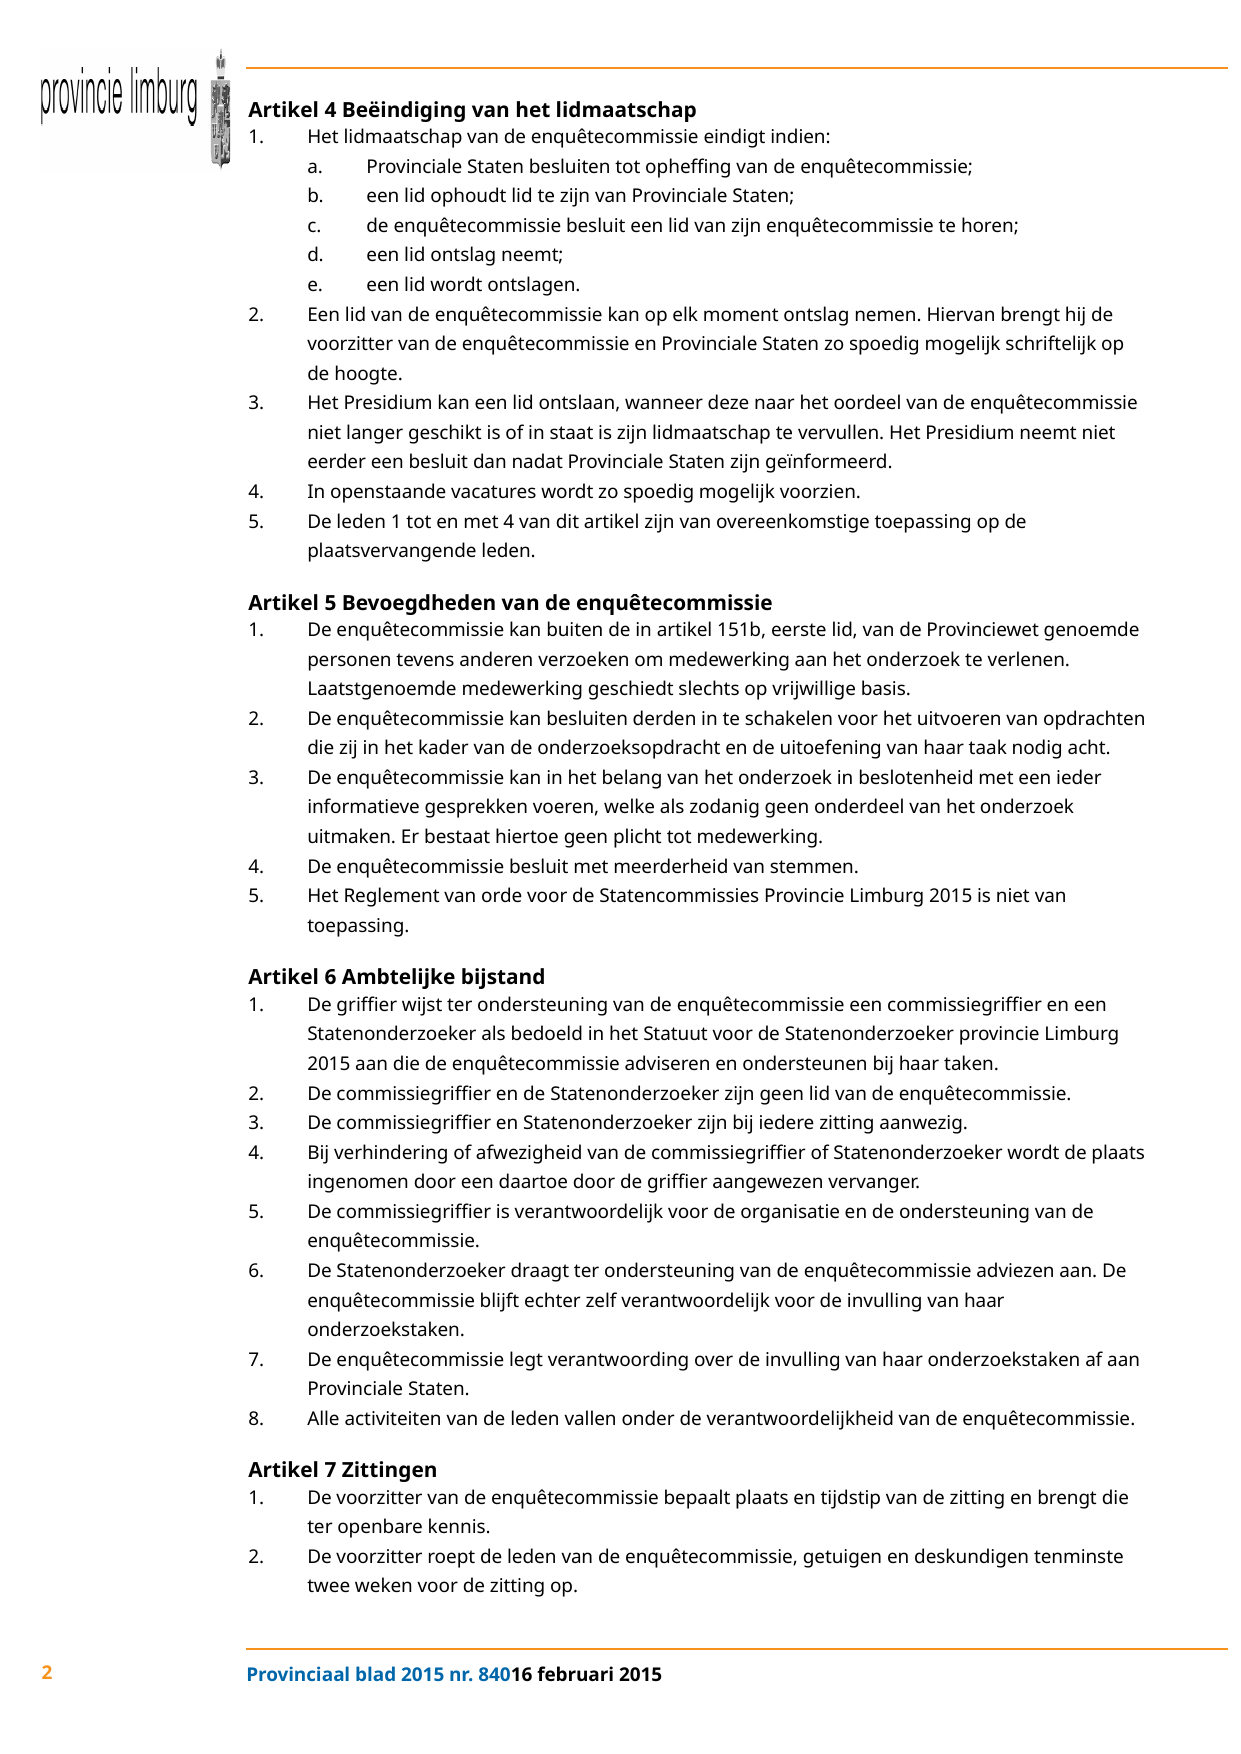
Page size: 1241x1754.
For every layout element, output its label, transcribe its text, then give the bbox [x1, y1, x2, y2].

list De Statenonderzoeker draagt ter ondersteuning van de enquêtecommissie adviezen aan. De enquêtecommissie blijft echter zelf verantwoordelijk voor de invulling van haar onderzoekstaken. [248, 1257, 1152, 1342]
picture [41, 47, 231, 172]
list De commissiegriffier is verantwoordelijk voor de organisatie en de ondersteuning van de enquêtecommissie. [248, 1198, 1152, 1253]
text Artikel 6 Ambtelijke bijstand [248, 962, 1152, 991]
list Een lid van de enquêtecommissie kan op elk moment ontslag nemen. Hiervan brengt hij de voorzitter van de enquêtecommissie en Provinciale Staten zo spoedig mogelijk schriftelijk op de hoogte. [248, 301, 1152, 386]
list een lid ophoudt lid te zijn van Provinciale Staten; [307, 182, 1152, 208]
list De enquêtecommissie kan in het belang van het onderzoek in beslotenheid met een ieder informatieve gesprekken voeren, welke als zodanig geen onderdeel van het onderzoek uitmaken. Er bestaat hiertoe geen plicht tot medewerking. [248, 764, 1152, 849]
list Alle activiteiten van de leden vallen onder de verantwoordelijkheid van de enquêtecommissie. [248, 1405, 1152, 1431]
list In openstaande vacatures wordt zo spoedig mogelijk voorzien. [248, 478, 1152, 504]
list Het Presidium kan een lid ontslaan, wanneer deze naar het oordeel van de enquêtecommissie niet langer geschikt is of in staat is zijn lidmaatschap te vervullen. Het Presidium neemt niet eerder een besluit dan nadat Provinciale Staten zijn geïnformeerd. [248, 389, 1152, 474]
list Bij verhindering of afwezigheid van de commissiegriffier of Statenonderzoeker wordt de plaats ingenomen door een daartoe door de griffier aangewezen vervanger. [248, 1139, 1152, 1194]
text Artikel 5 Bevoegdheden van de enquêtecommissie [248, 588, 1152, 616]
list De enquêtecommissie besluit met meerderheid van stemmen. [248, 853, 1152, 879]
text Artikel 4 Beëindiging van het lidmaatschap [248, 95, 1152, 123]
list De voorzitter van de enquêtecommissie bepaalt plaats en tijdstip van de zitting en brengt die ter openbare kennis. [248, 1484, 1152, 1539]
list een lid ontslag neemt; [307, 242, 1152, 267]
list De griffier wijst ter ondersteuning van de enquêtecommissie een commissiegriffier en een Statenonderzoeker als bedoeld in het Statuut voor de Statenonderzoeker provincie Limburg 2015 aan die de enquêtecommissie adviseren en ondersteunen bij haar taken. [248, 991, 1152, 1076]
list De enquêtecommissie legt verantwoording over de invulling van haar onderzoekstaken af aan Provinciale Staten. [248, 1346, 1152, 1401]
text Artikel 7 Zittingen [248, 1456, 1152, 1484]
list De commissiegriffier en de Statenonderzoeker zijn geen lid van de enquêtecommissie. [248, 1080, 1152, 1105]
list De enquêtecommissie kan buiten de in artikel 151b, eerste lid, van de Provinciewet genoemde personen tevens anderen verzoeken om medewerking aan het onderzoek te verlenen. Laatstgenoemde medewerking geschiedt slechts op vrijwillige basis. [248, 616, 1152, 701]
list De leden 1 tot en met 4 van dit artikel zijn van overeenkomstige toepassing op de plaatsvervangende leden. [248, 508, 1152, 563]
list De voorzitter roept de leden van de enquêtecommissie, getuigen en deskundigen tenminste twee weken voor de zitting op. [248, 1543, 1152, 1598]
list Provinciale Staten besluiten tot opheffing van de enquêtecommissie; [307, 153, 1152, 178]
list Het lidmaatschap van de enquêtecommissie eindigt indien: [248, 123, 1152, 149]
list De enquêtecommissie kan besluiten derden in te schakelen voor het uitvoeren van opdrachten die zij in het kader van de onderzoeksopdracht en de uitoefening van haar taak nodig acht. [248, 705, 1152, 760]
list De commissiegriffier en Statenonderzoeker zijn bij iedere zitting aanwezig. [248, 1109, 1152, 1135]
list de enquêtecommissie besluit een lid van zijn enquêtecommissie te horen; [307, 212, 1152, 238]
list Het Reglement van orde voor de Statencommissies Provincie Limburg 2015 is niet van toepassing. [248, 882, 1152, 938]
list een lid wordt ontslagen. [307, 271, 1152, 297]
